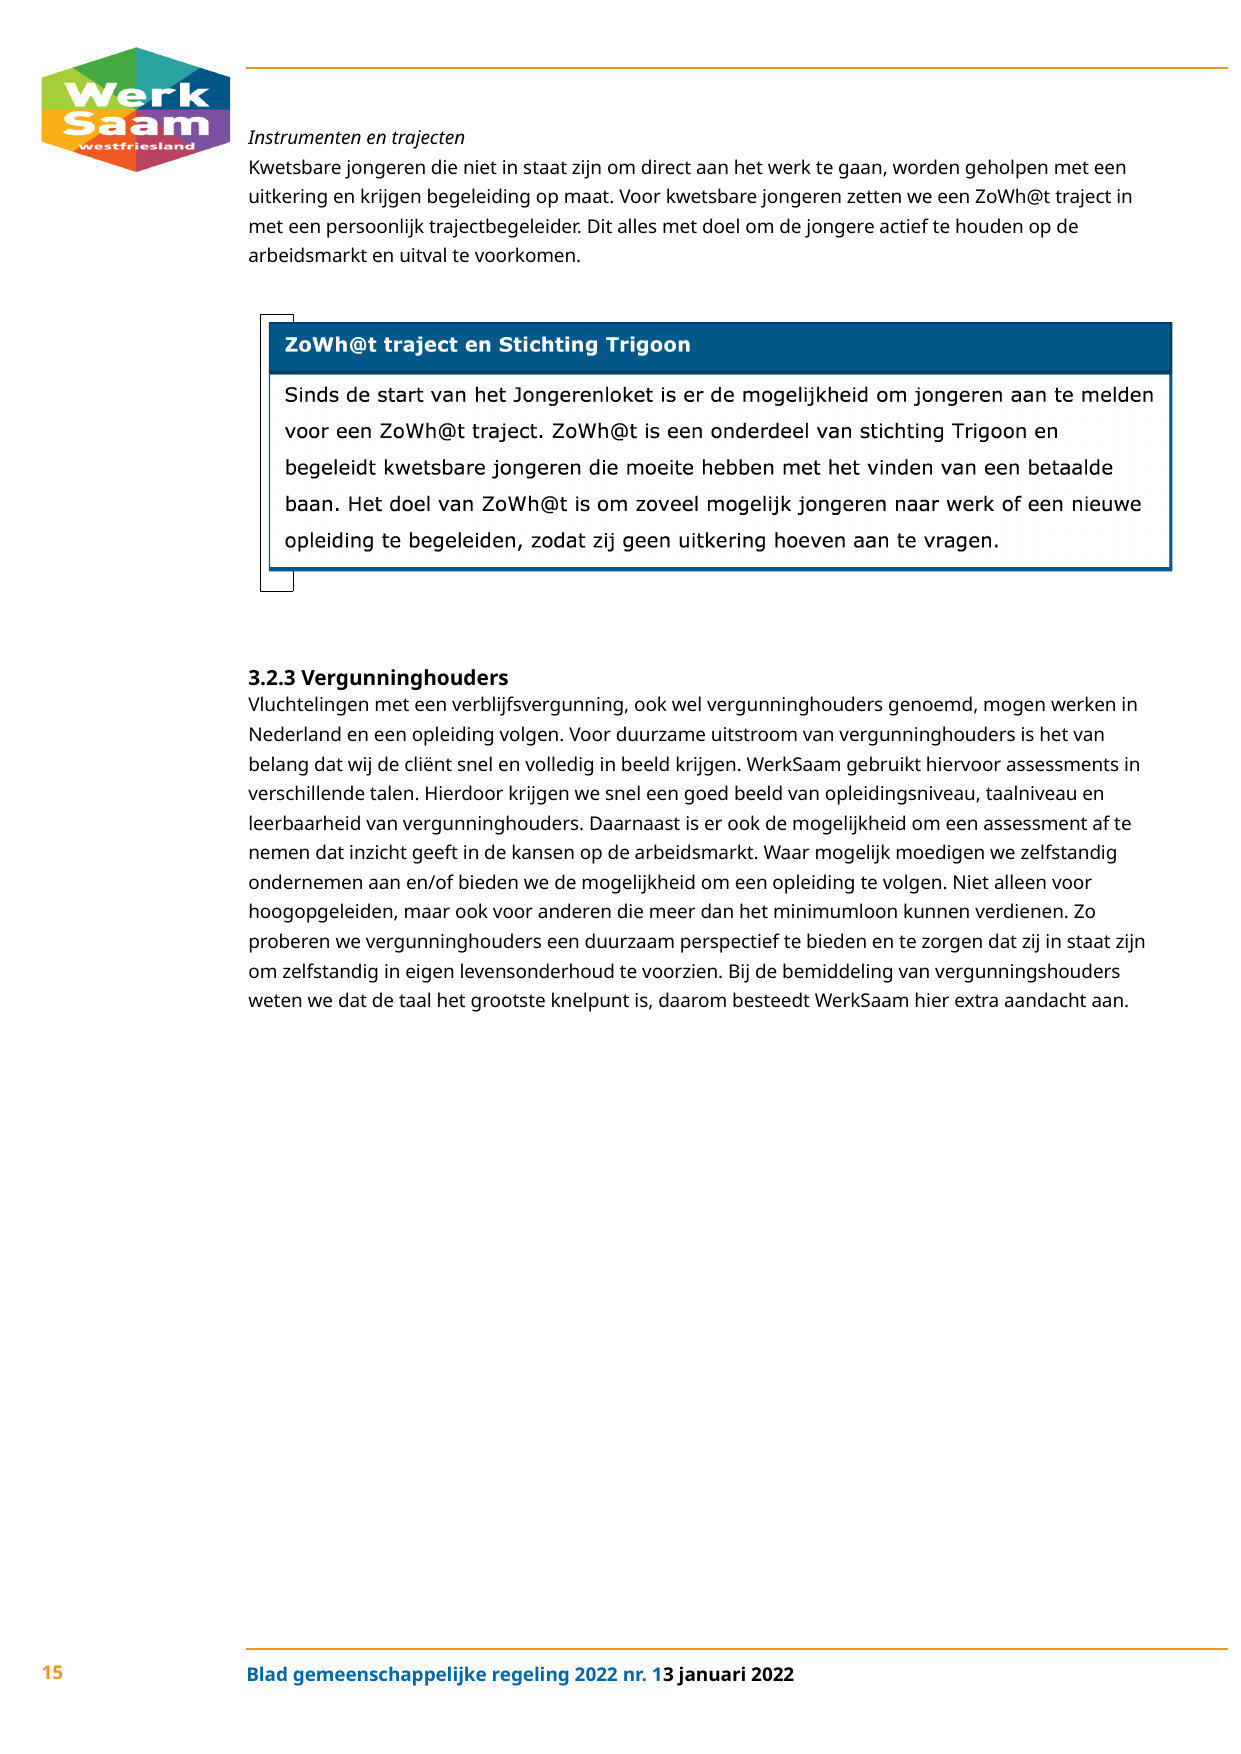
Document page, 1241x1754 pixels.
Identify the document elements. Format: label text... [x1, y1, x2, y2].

text Kwetsbare jongeren die niet in staat zijn om direct aan het werk te gaan, worden geholpen met een uitkering en krijgen begeleiding op maat. Voor kwetsbare jongeren zetten we een ZoWh@t traject in met een persoonlijk trajectbegeleider. Dit alles met doel om de jongere actief te houden op de arbeidsmarkt en uitval te voorkomen. [248, 154, 1152, 268]
picture [268, 322, 1173, 583]
text Vluchtelingen met een verblijfsvergunning, ook wel vergunninghouders genoemd, mogen werken in Nederland en een opleiding volgen. Voor duurzame uitstroom van vergunninghouders is het van belang dat wij de cliënt snel en volledig in beeld krijgen. WerkSaam gebruikt hiervoor assessments in verschillende talen. Hierdoor krijgen we snel een goed beeld van opleidingsniveau, taalniveau en leerbaarheid van vergunninghouders. Daarnaast is er ook de mogelijkheid om een assessment af te nemen dat inzicht geeft in de kansen op de arbeidsmarkt. Waar mogelijk moedigen we zelfstandig ondernemen aan en/of bieden we de mogelijkheid om een opleiding te volgen. Niet alleen voor hoogopgeleiden, maar ook voor anderen die meer dan het minimumloon kunnen verdienen. Zo proberen we vergunninghouders een duurzaam perspectief te bieden en te zorgen dat zij in staat zijn om zelfstandig in eigen levensonderhoud te voorzien. Bij de bemiddeling van vergunningshouders weten we dat de taal het grootste knelpunt is, daarom besteedt WerkSaam hier extra aandacht aan. [248, 692, 1152, 1013]
text 3.2.3 Vergunninghouders [248, 663, 1152, 692]
text Instrumenten en trajecten [248, 124, 1152, 150]
picture [41, 47, 231, 172]
